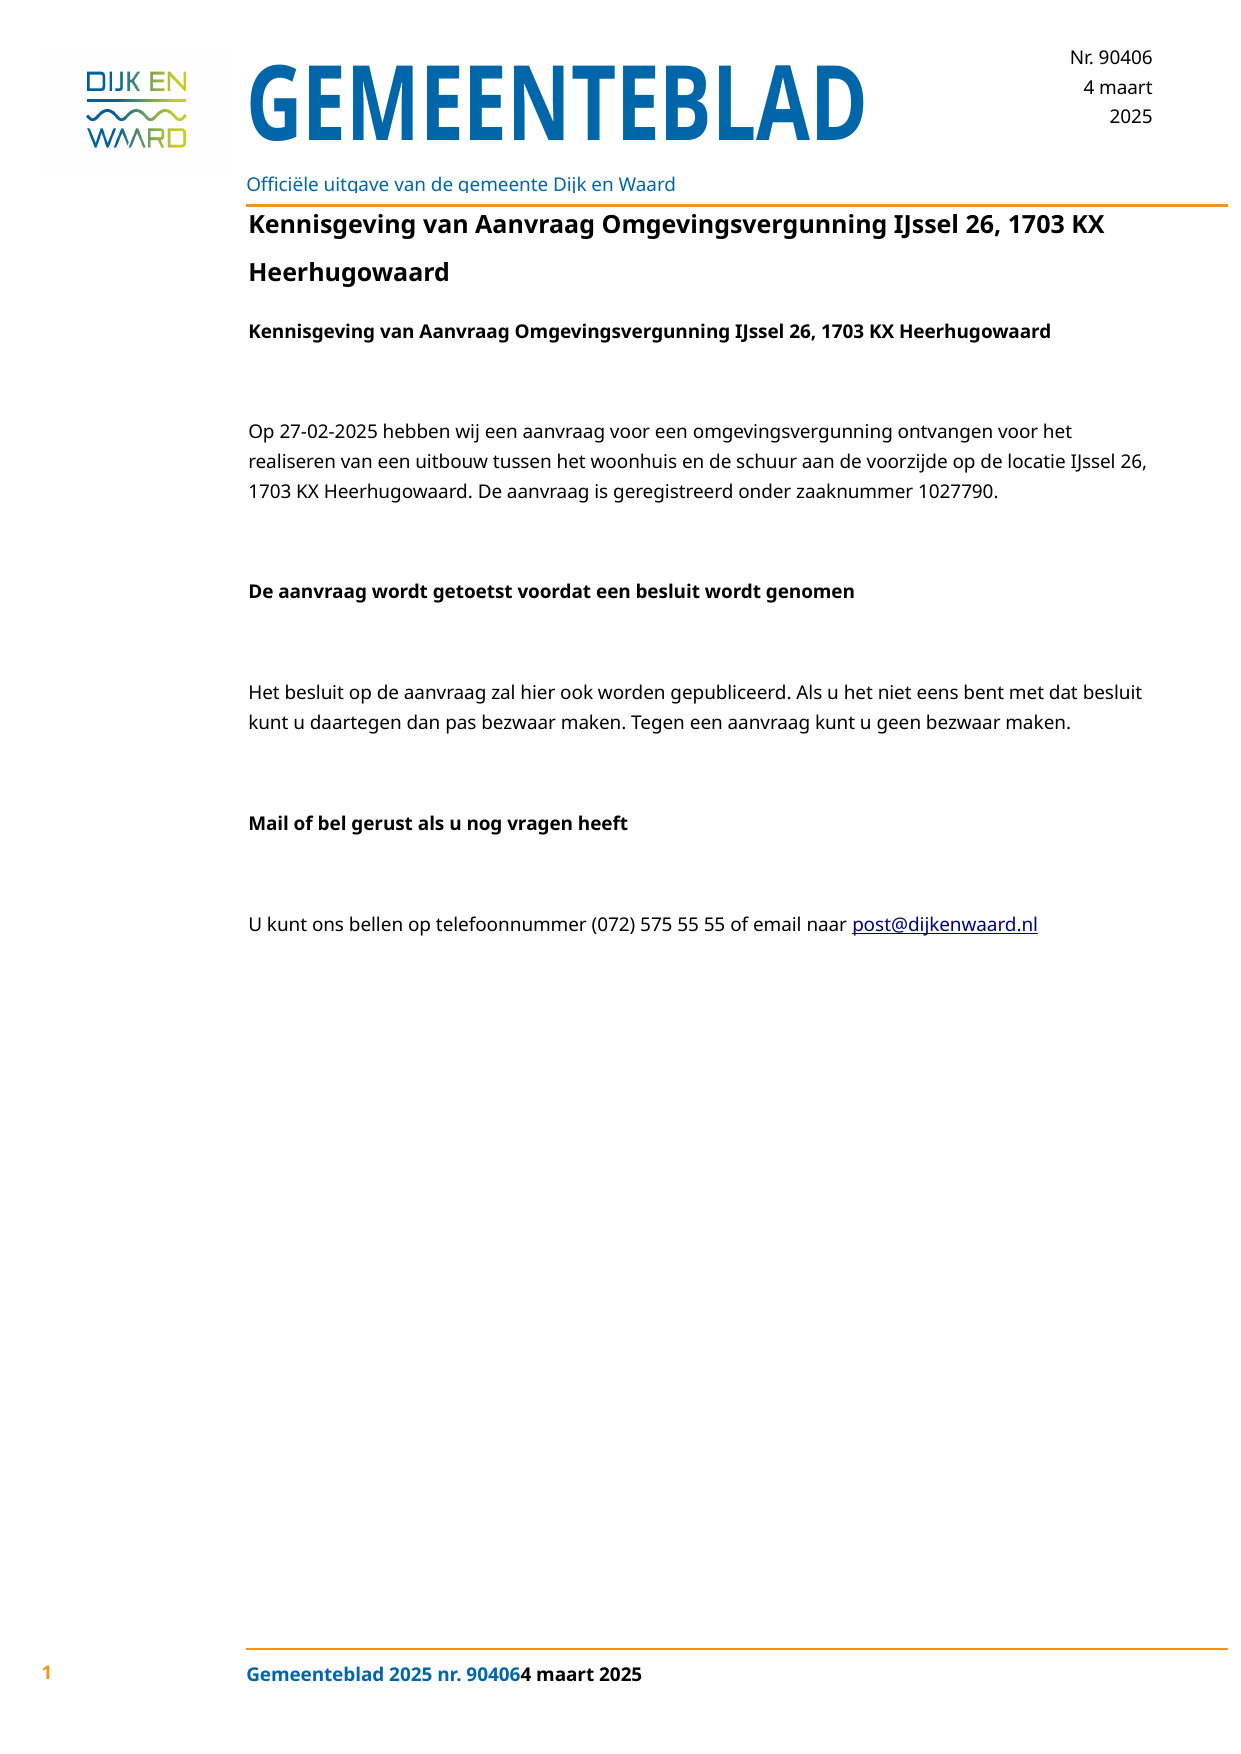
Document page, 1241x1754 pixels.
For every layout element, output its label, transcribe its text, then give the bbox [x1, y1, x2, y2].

text Het besluit op de aanvraag zal hier ook worden gepubliceerd. Als u het niet eens bent met dat besluit kunt u daartegen dan pas bezwaar maken. Tegen een aanvraag kunt u geen bezwaar maken. [248, 679, 1152, 735]
text De aanvraag wordt getoetst voordat een besluit wordt genomen [248, 579, 1152, 604]
text Kennisgeving van Aanvraag Omgevingsvergunning IJssel 26, 1703 KX Heerhugowaard [248, 318, 1152, 344]
text Mail of bel gerust als u nog vragen heeft [248, 810, 1152, 836]
text U kunt ons bellen op telefoonnummer (072) 575 55 55 of email naar post@dijkenwaard.nl [248, 911, 1152, 937]
text Op 27-02-2025 hebben wij een aanvraag voor een omgevingsvergunning ontvangen voor het realiseren van een uitbouw tussen het woonhuis en de schuur aan de voorzijde op de locatie IJssel 26, 1703 KX Heerhugowaard. De aanvraag is geregistreerd onder zaaknummer 1027790. [248, 419, 1152, 504]
text Kennisgeving van Aanvraag Omgevingsvergunning IJssel 26, 1703 KX Heerhugowaard [248, 207, 1152, 288]
picture [41, 47, 231, 172]
